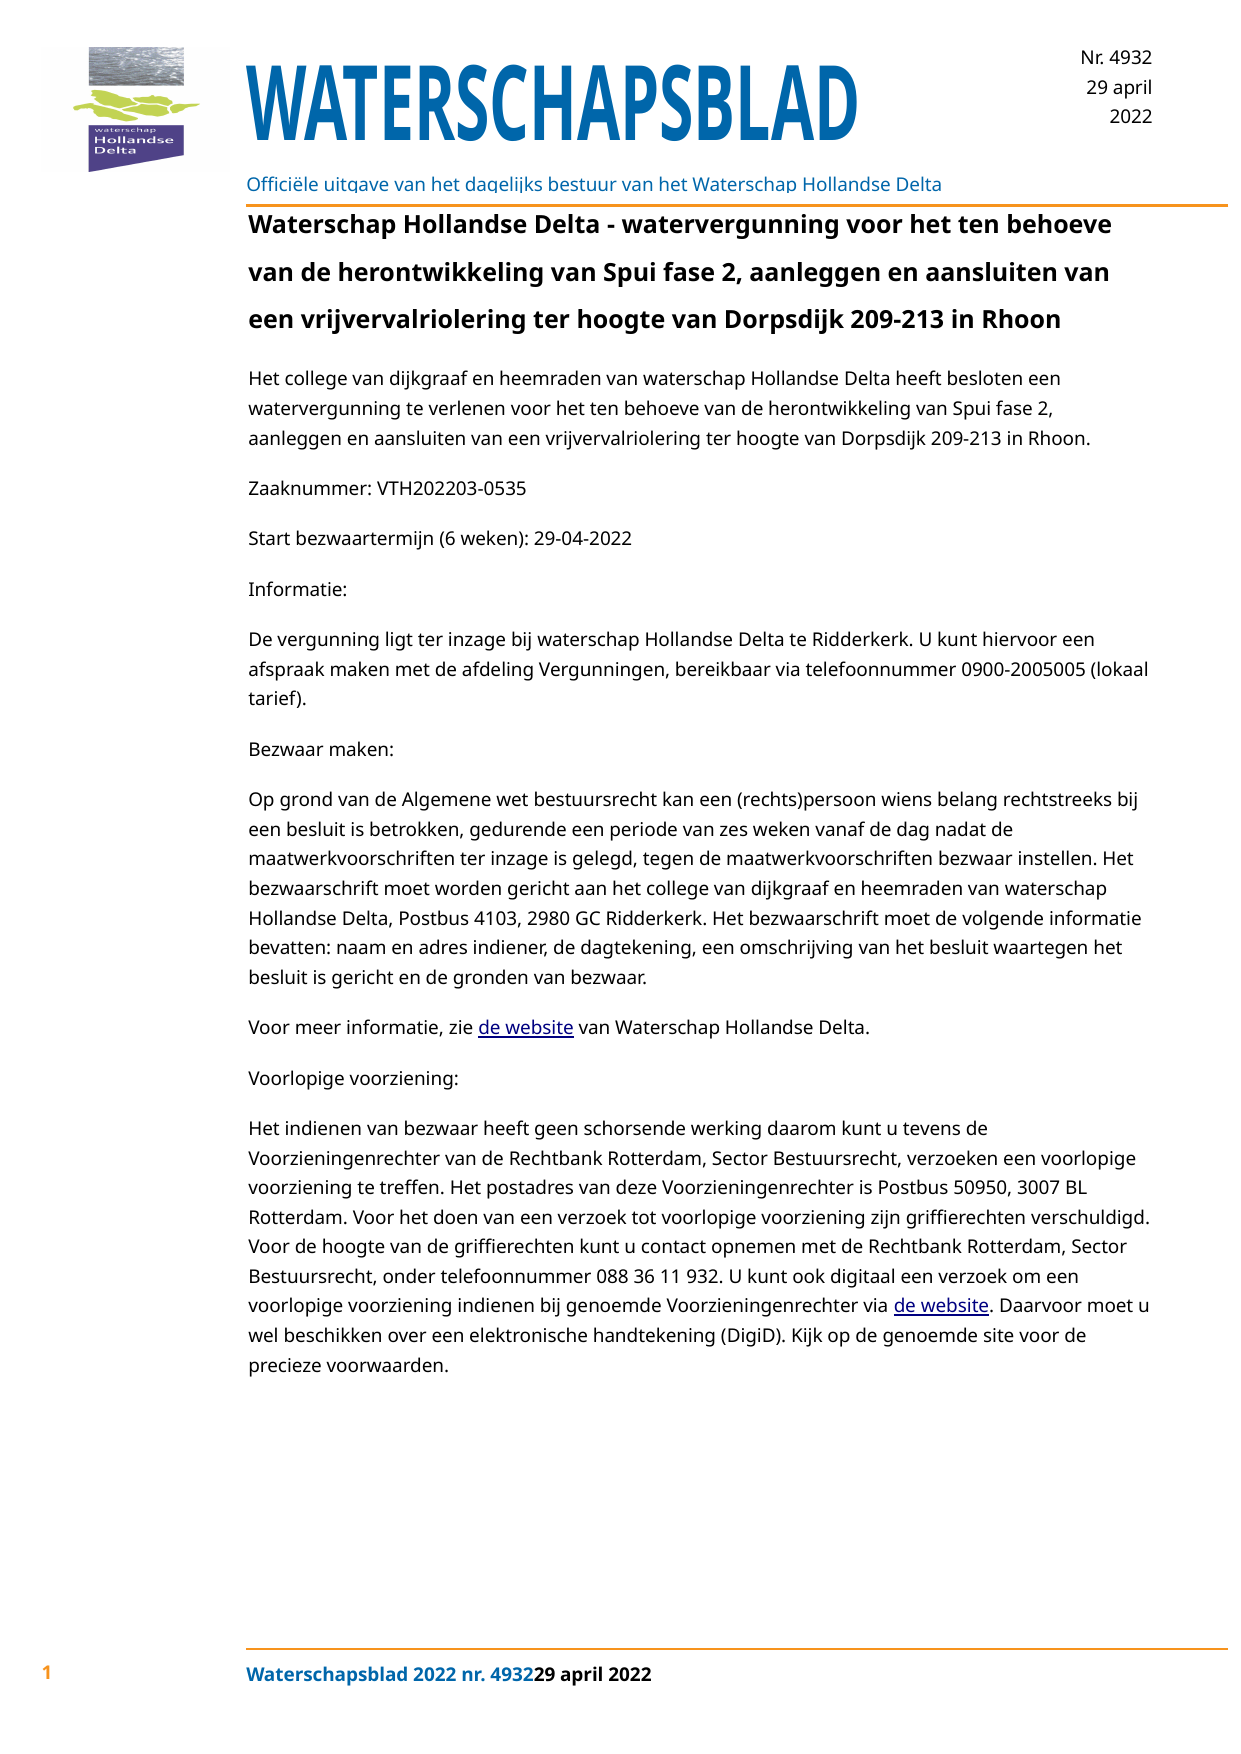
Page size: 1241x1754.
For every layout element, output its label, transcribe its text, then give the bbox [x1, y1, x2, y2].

text Bezwaar maken: [248, 736, 1152, 762]
text Het college van dijkgraaf en heemraden van waterschap Hollandse Delta heeft besloten een watervergunning te verlenen voor het ten behoeve van de herontwikkeling van Spui fase 2, aanleggen en aansluiten van een vrijvervalriolering ter hoogte van Dorpsdijk 209-213 in Rhoon. [248, 366, 1152, 450]
text Informatie: [248, 576, 1152, 602]
text Zaaknummer: VTH202203-0535 [248, 475, 1152, 501]
text De vergunning ligt ter inzage bij waterschap Hollandse Delta te Ridderkerk. U kunt hiervoor een afspraak maken met de afdeling Vergunningen, bereikbaar via telefoonnummer 0900-2005005 (lokaal tarief). [248, 626, 1152, 711]
text Voor meer informatie, zie de website van Waterschap Hollandse Delta. [248, 1014, 1152, 1040]
text Het indienen van bezwaar heeft geen schorsende werking daarom kunt u tevens de Voorzieningenrechter van de Rechtbank Rotterdam, Sector Bestuursrecht, verzoeken een voorlopige voorziening te treffen. Het postadres van deze Voorzieningenrechter is Postbus 50950, 3007 BL Rotterdam. Voor het doen van een verzoek tot voorlopige voorziening zijn griffierechten verschuldigd. Voor de hoogte van de griffierechten kunt u contact opnemen met de Rechtbank Rotterdam, Sector Bestuursrecht, onder telefoonnummer 088 36 11 932. U kunt ook digitaal een verzoek om een voorlopige voorziening indienen bij genoemde Voorzieningenrechter via de website. Daarvoor moet u wel beschikken over een elektronische handtekening (DigiD). Kijk op de genoemde site voor de precieze voorwaarden. [248, 1115, 1152, 1377]
text Start bezwaartermijn (6 weken): 29-04-2022 [248, 526, 1152, 551]
picture [41, 47, 231, 172]
text Voorlopige voorziening: [248, 1065, 1152, 1090]
text Waterschap Hollandse Delta - watervergunning voor het ten behoeve van de herontwikkeling van Spui fase 2, aanleggen en aansluiten van een vrijvervalriolering ter hoogte van Dorpsdijk 209-213 in Rhoon [248, 207, 1152, 336]
text Op grond van de Algemene wet bestuursrecht kan een (rechts)persoon wiens belang rechtstreeks bij een besluit is betrokken, gedurende een periode van zes weken vanaf de dag nadat de maatwerkvoorschriften ter inzage is gelegd, tegen de maatwerkvoorschriften bezwaar instellen. Het bezwaarschrift moet worden gericht aan het college van dijkgraaf en heemraden van waterschap Hollandse Delta, Postbus 4103, 2980 GC Ridderkerk. Het bezwaarschrift moet de volgende informatie bevatten: naam en adres indiener, de dagtekening, een omschrijving van het besluit waartegen het besluit is gericht en de gronden van bezwaar. [248, 786, 1152, 989]
